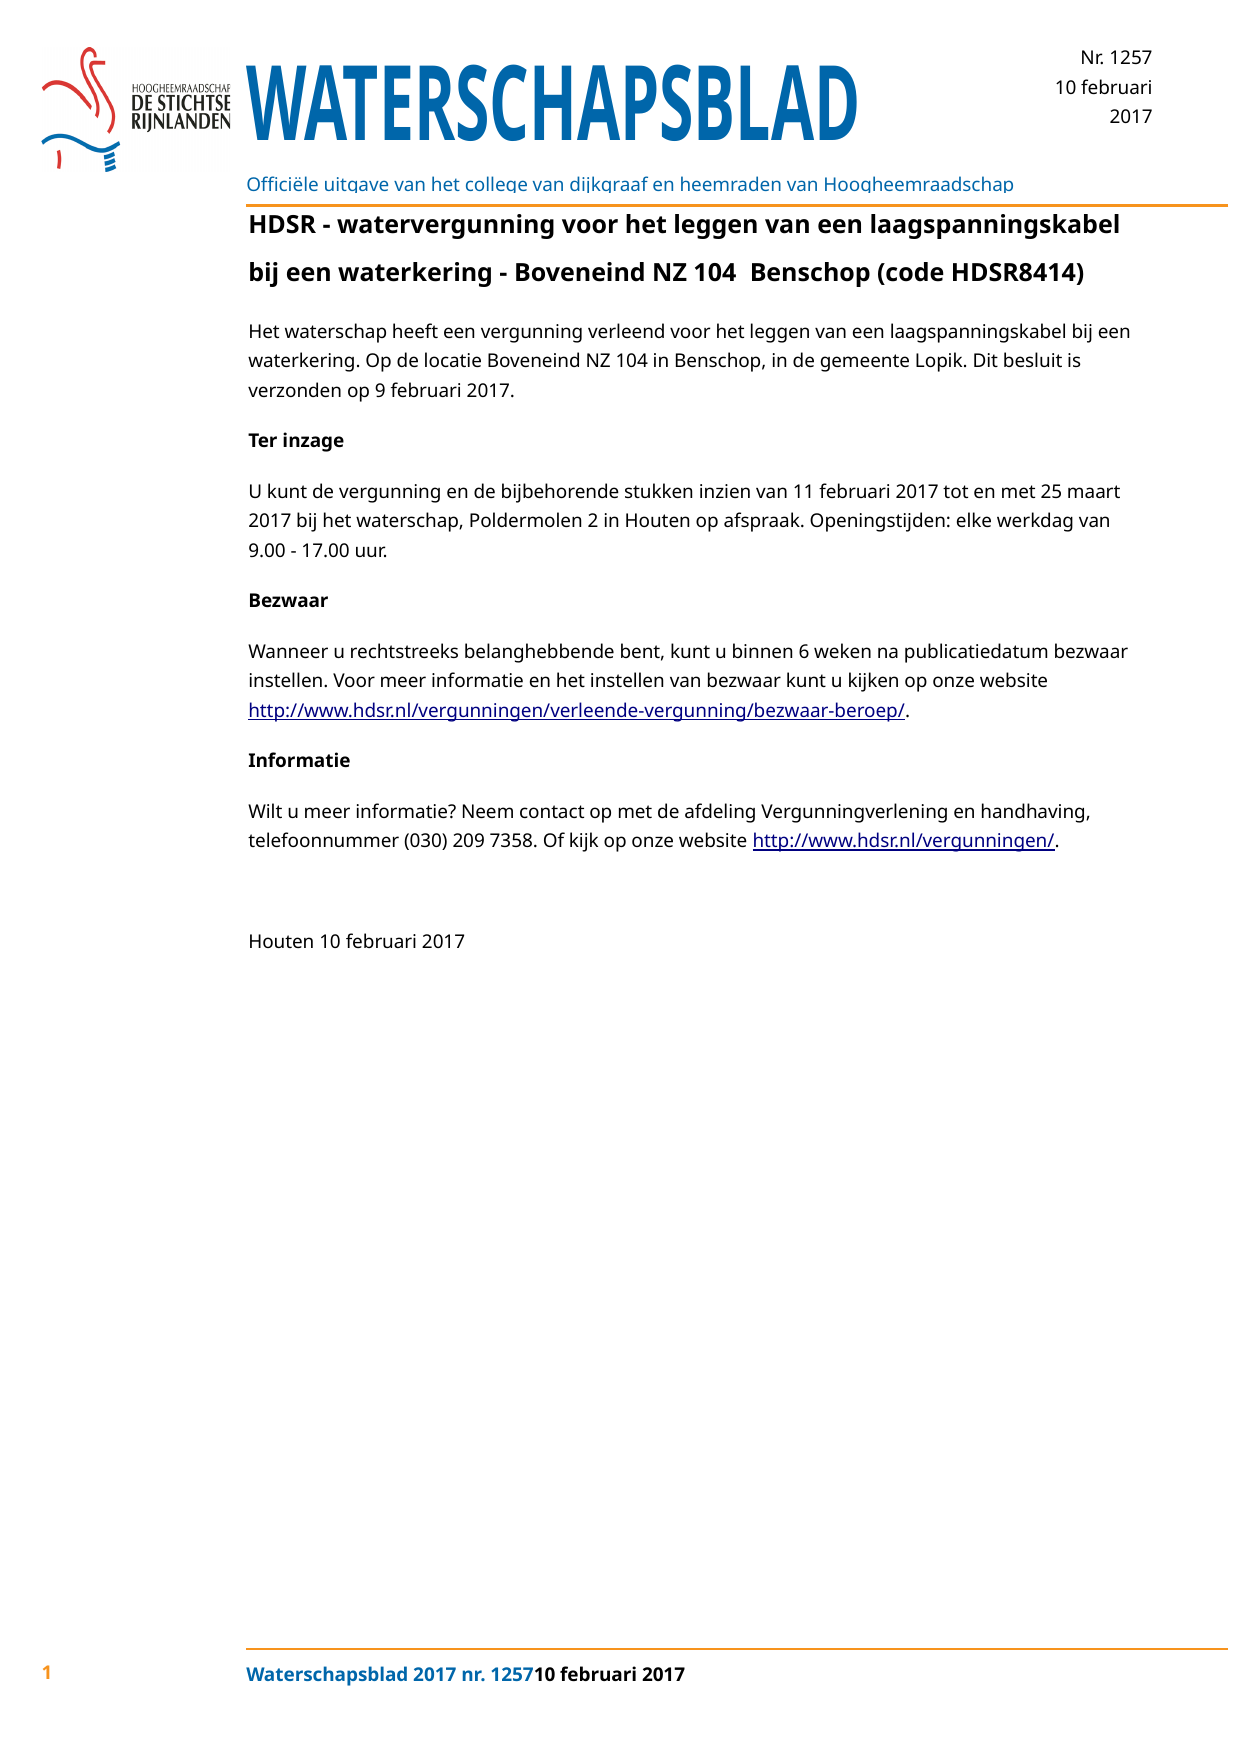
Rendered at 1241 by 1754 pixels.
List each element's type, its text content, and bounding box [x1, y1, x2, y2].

text Ter inzage [248, 427, 1152, 453]
text Informatie [248, 747, 1152, 773]
text Houten 10 februari 2017 [248, 928, 1152, 954]
picture [41, 47, 231, 172]
text Wilt u meer informatie? Neem contact op met de afdeling Vergunningverlening en handhaving, telefoonnummer (030) 209 7358. Of kijk op onze website http://www.hdsr.nl/vergunningen/. [248, 798, 1152, 853]
text Het waterschap heeft een vergunning verleend voor het leggen van een laagspanningskabel bij een waterkering. Op de locatie Boveneind NZ 104 in Benschop, in de gemeente Lopik. Dit besluit is verzonden op 9 februari 2017. [248, 318, 1152, 403]
text U kunt de vergunning en de bijbehorende stukken inzien van 11 februari 2017 tot en met 25 maart 2017 bij het waterschap, Poldermolen 2 in Houten op afspraak. Openingstijden: elke werkdag van 9.00 - 17.00 uur. [248, 478, 1152, 563]
text HDSR - watervergunning voor het leggen van een laagspanningskabel bij een waterkering - Boveneind NZ 104 Benschop (code HDSR8414) [248, 207, 1152, 288]
text Wanneer u rechtstreeks belanghebbende bent, kunt u binnen 6 weken na publicatiedatum bezwaar instellen. Voor meer informatie en het instellen van bezwaar kunt u kijken op onze website http://www.hdsr.nl/vergunningen/verleende-vergunning/bezwaar-beroep/. [248, 638, 1152, 723]
text Bezwaar [248, 587, 1152, 613]
